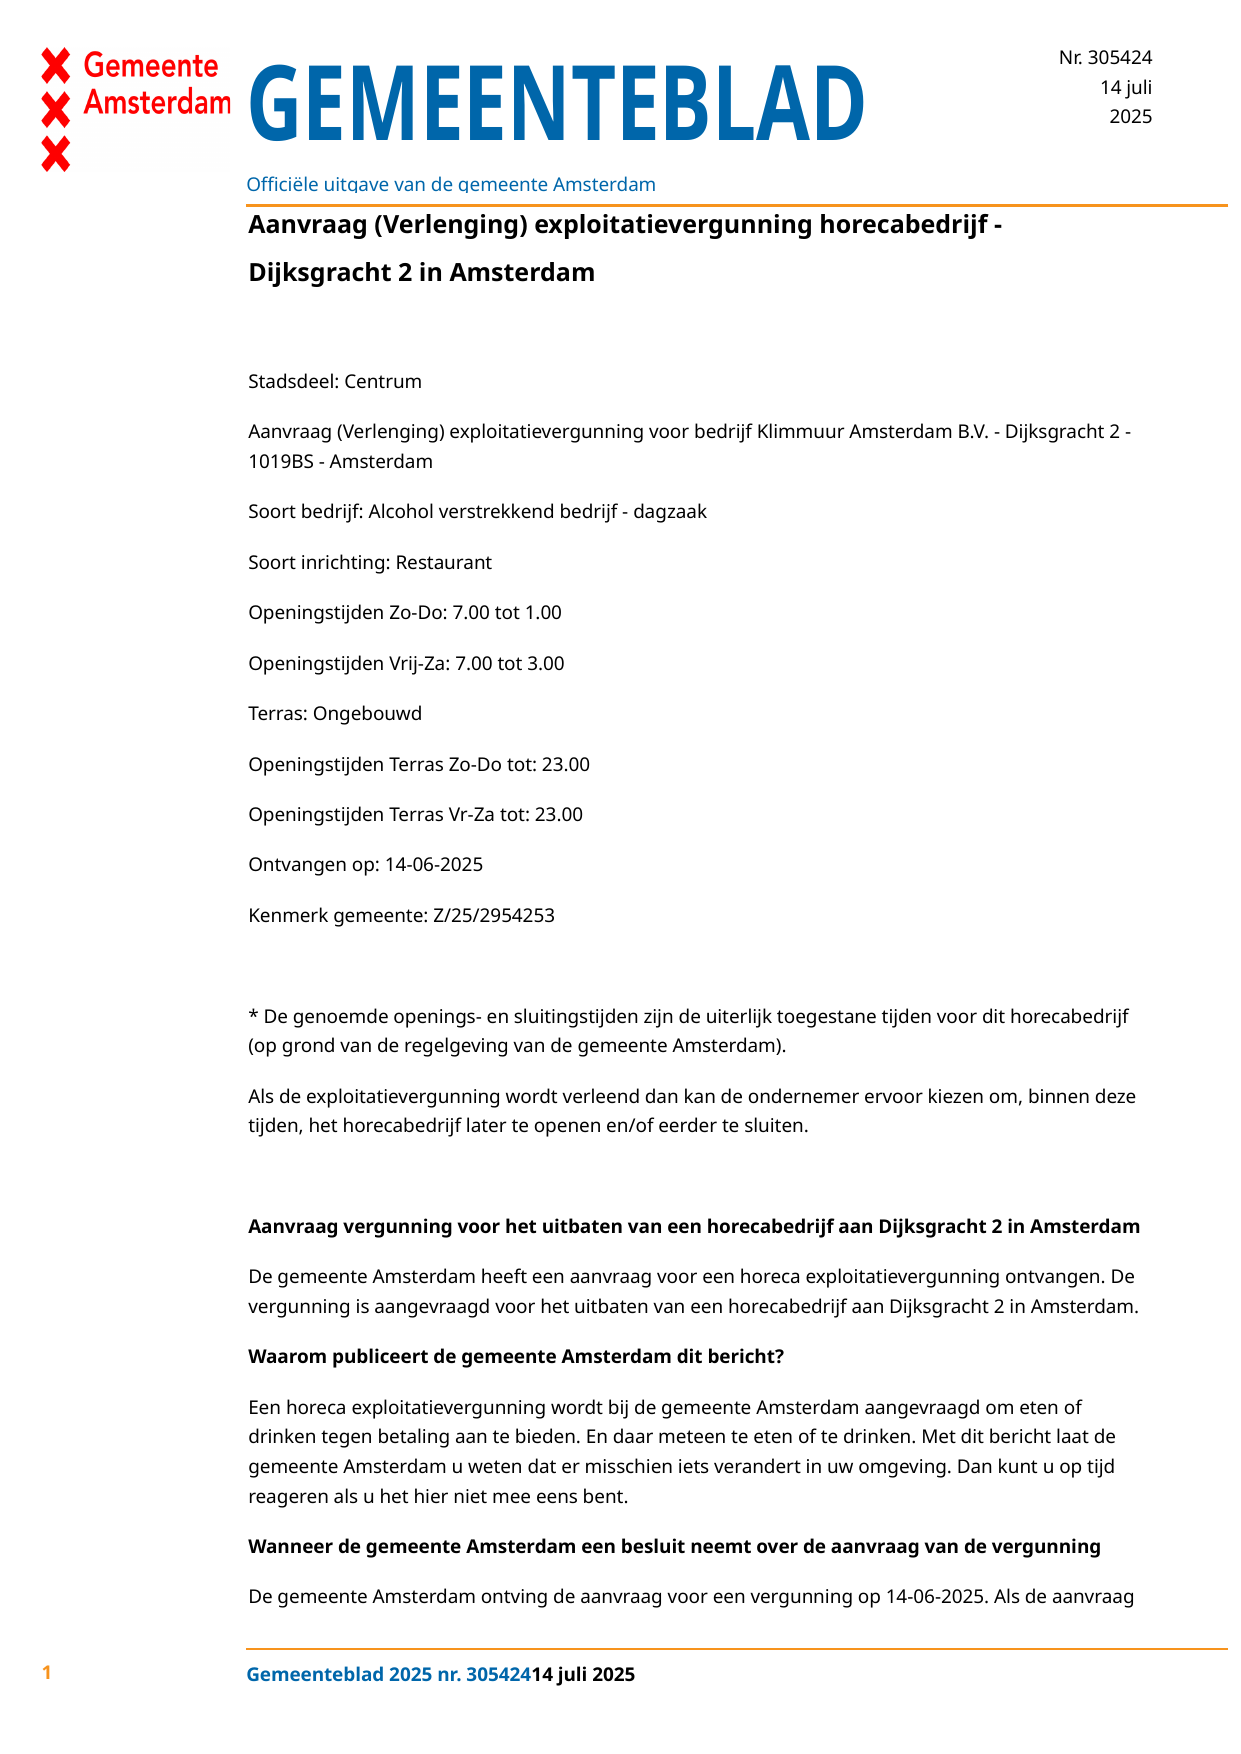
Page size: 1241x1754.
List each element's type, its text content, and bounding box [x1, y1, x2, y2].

text Openingstijden Terras Zo-Do tot: 23.00 [248, 751, 1152, 777]
text * De genoemde openings- en sluitingstijden zijn de uiterlijk toegestane tijden voor dit horecabedrijf (op grond van de regelgeving van de gemeente Amsterdam). [248, 1003, 1152, 1058]
text Soort bedrijf: Alcohol verstrekkend bedrijf - dagzaak [248, 499, 1152, 524]
text Waarom publiceert de gemeente Amsterdam dit bericht? [248, 1344, 1152, 1369]
text Stadsdeel: Centrum [248, 368, 1152, 394]
text Wanneer de gemeente Amsterdam een besluit neemt over de aanvraag van de vergunning [248, 1533, 1152, 1559]
text Ontvangen op: 14-06-2025 [248, 852, 1152, 877]
text Een horeca exploitatievergunning wordt bij de gemeente Amsterdam aangevraagd om eten of drinken tegen betaling aan te bieden. En daar meteen te eten of te drinken. Met dit bericht laat de gemeente Amsterdam u weten dat er misschien iets verandert in uw omgeving. Dan kunt u op tijd reageren als u het hier niet mee eens bent. [248, 1394, 1152, 1509]
text De gemeente Amsterdam heeft een aanvraag voor een horeca exploitatievergunning ontvangen. De vergunning is aangevraagd voor het uitbaten van een horecabedrijf aan Dijksgracht 2 in Amsterdam. [248, 1264, 1152, 1319]
text Openingstijden Vrij-Za: 7.00 tot 3.00 [248, 650, 1152, 676]
text Openingstijden Zo-Do: 7.00 tot 1.00 [248, 599, 1152, 625]
text Aanvraag (Verlenging) exploitatievergunning voor bedrijf Klimmuur Amsterdam B.V. - Dijksgracht 2 - 1019BS - Amsterdam [248, 419, 1152, 474]
text Aanvraag (Verlenging) exploitatievergunning horecabedrijf - Dijksgracht 2 in Amsterdam [248, 207, 1152, 288]
picture [41, 47, 231, 172]
text Terras: Ongebouwd [248, 700, 1152, 726]
text Kenmerk gemeente: Z/25/2954253 [248, 902, 1152, 928]
text Als de exploitatievergunning wordt verleend dan kan de ondernemer ervoor kiezen om, binnen deze tijden, het horecabedrijf later te openen en/of eerder te sluiten. [248, 1083, 1152, 1138]
text Soort inrichting: Restaurant [248, 549, 1152, 575]
text Aanvraag vergunning voor het uitbaten van een horecabedrijf aan Dijksgracht 2 in Amsterdam [248, 1213, 1152, 1239]
text De gemeente Amsterdam ontving de aanvraag voor een vergunning op 14-06-2025. Als de aanvraag [248, 1584, 1152, 1609]
text Openingstijden Terras Vr-Za tot: 23.00 [248, 801, 1152, 827]
